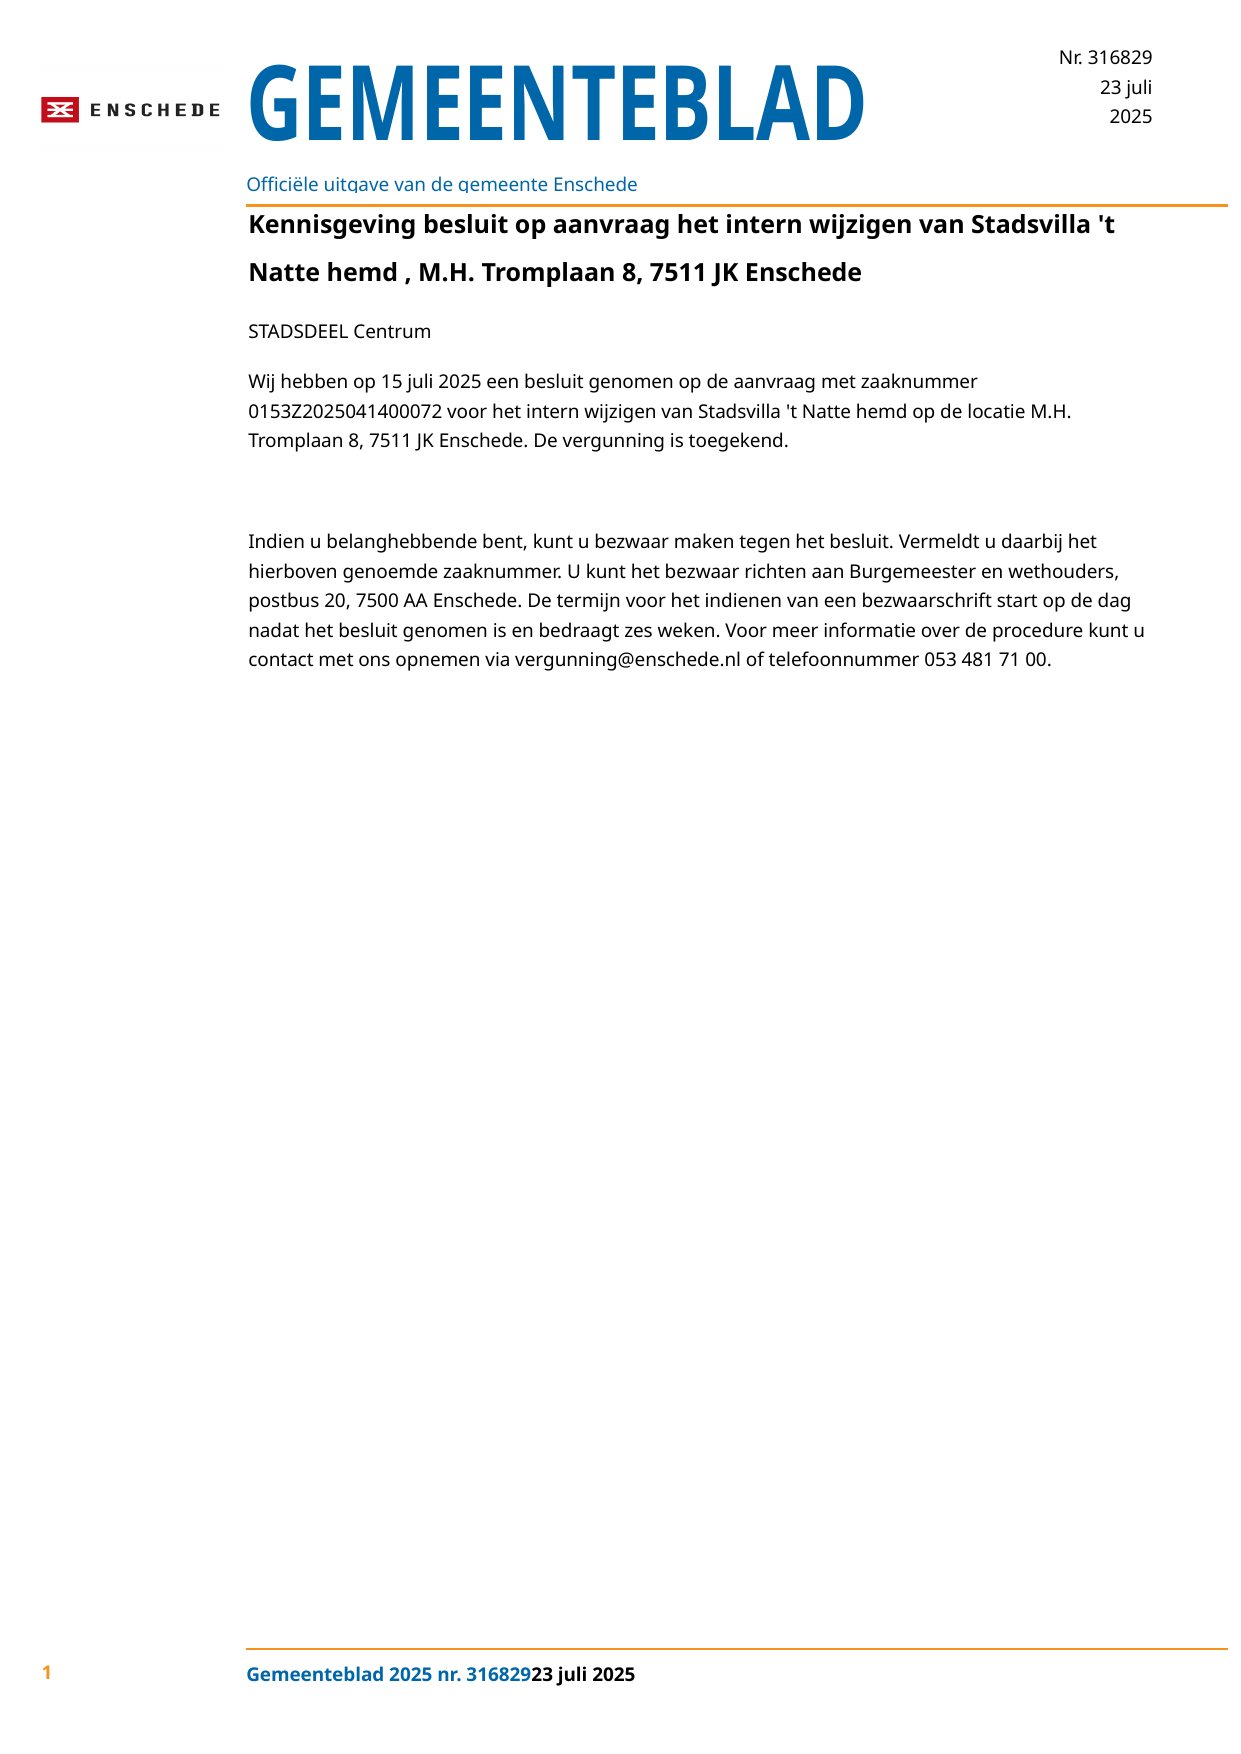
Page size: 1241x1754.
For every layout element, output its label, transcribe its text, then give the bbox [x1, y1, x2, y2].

picture [41, 47, 231, 172]
text STADSDEEL Centrum [248, 318, 1152, 344]
text Wij hebben op 15 juli 2025 een besluit genomen op de aanvraag met zaaknummer 0153Z2025041400072 voor het intern wijzigen van Stadsvilla 't Natte hemd op de locatie M.H. Tromplaan 8, 7511 JK Enschede. De vergunning is toegekend. [248, 368, 1152, 453]
text Kennisgeving besluit op aanvraag het intern wijzigen van Stadsvilla 't Natte hemd , M.H. Tromplaan 8, 7511 JK Enschede [248, 207, 1152, 288]
text Indien u belanghebbende bent, kunt u bezwaar maken tegen het besluit. Vermeldt u daarbij het hierboven genoemde zaaknummer. U kunt het bezwaar richten aan Burgemeester en wethouders, postbus 20, 7500 AA Enschede. De termijn voor het indienen van een bezwaarschrift start op de dag nadat het besluit genomen is en bedraagt zes weken. Voor meer informatie over de procedure kunt u contact met ons opnemen via vergunning@enschede.nl of telefoonnummer 053 481 71 00. [248, 528, 1152, 672]
